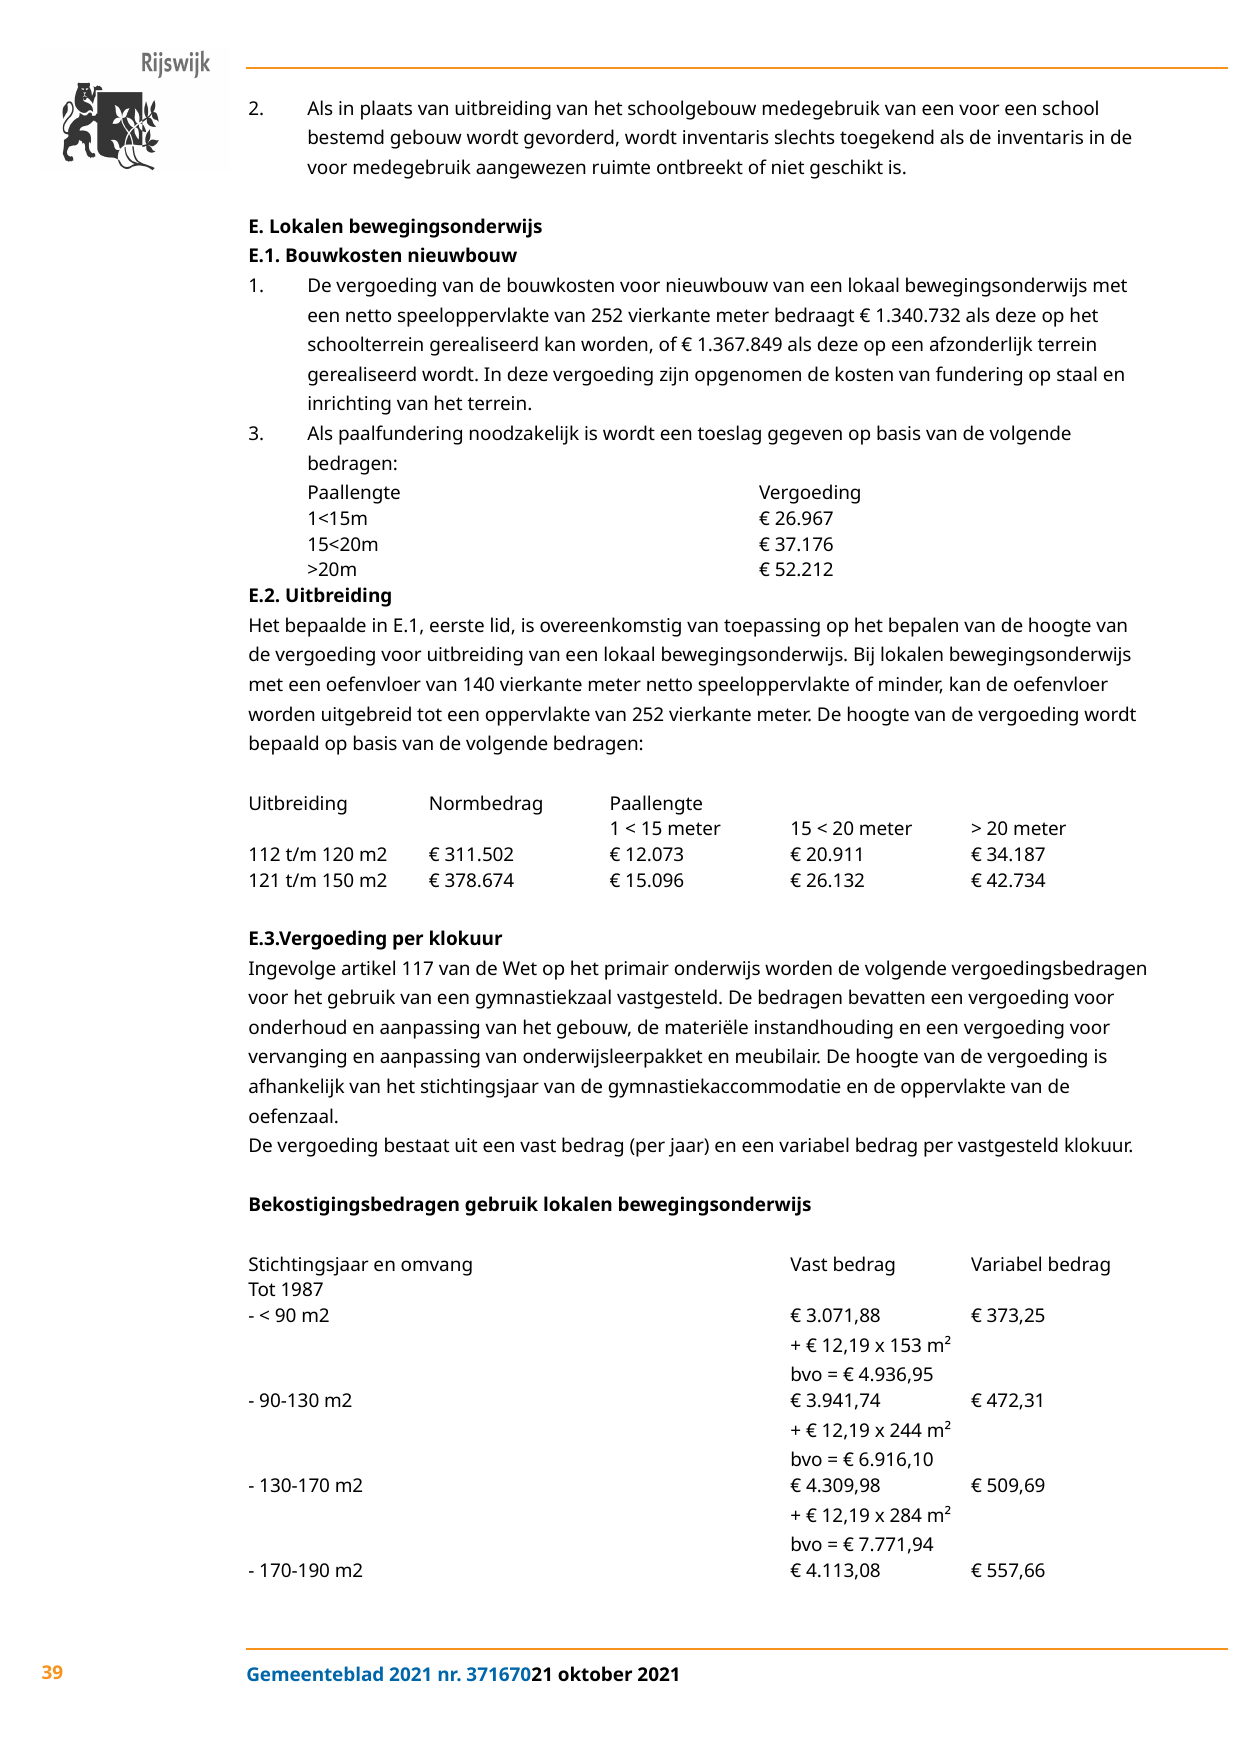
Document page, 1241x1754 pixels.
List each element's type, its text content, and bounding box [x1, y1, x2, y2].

table_cell 15<20m [307, 531, 759, 557]
table_cell 1<15m [307, 505, 759, 531]
table_header Paallengte [609, 790, 1152, 815]
table_cell € 26.967 [759, 505, 1211, 531]
text Het bepaalde in E.1, eerste lid, is overeenkomstig van toepassing op het bepalen van de hoogte van de vergoeding voor uitbreiding van een lokaal bewegingsonderwijs. Bij lokalen bewegingsonderwijs met een oefenvloer van 140 vierkante meter netto speeloppervlakte of minder, kan de oefenvloer worden uitgebreid tot een oppervlakte van 252 vierkante meter. De hoogte van de vergoeding wordt bepaald op basis van de volgende bedragen: [248, 612, 1152, 756]
table_cell € 373,25 [971, 1303, 1152, 1387]
text Ingevolge artikel 117 van de Wet op het primair onderwijs worden de volgende vergoedingsbedragen voor het gebruik van een gymnastiekzaal vastgesteld. De bedragen bevatten een vergoeding voor onderhoud en aanpassing van het gebouw, de materiële instandhouding en een vergoeding voor vervanging en aanpassing van onderwijsleerpakket en meubilair. De hoogte van de vergoeding is afhankelijk van het stichtingsjaar van de gymnastiekaccommodatie en de oppervlakte van de oefenzaal. [248, 955, 1152, 1129]
text E.2. Uitbreiding [248, 582, 1152, 608]
table_cell - 90-130 m2 [248, 1387, 790, 1472]
table_header Normbedrag [429, 790, 609, 841]
table_cell € 26.132 [790, 867, 971, 893]
table_header Stichtingsjaar en omvang [248, 1251, 790, 1277]
table_cell - < 90 m2 [248, 1303, 790, 1387]
table_cell € 509,69 [971, 1472, 1152, 1557]
text E.1. Bouwkosten nieuwbouw [248, 243, 1152, 268]
text E. Lokalen bewegingsonderwijs [248, 213, 1152, 239]
text Bekostigingsbedragen gebruik lokalen bewegingsonderwijs [248, 1192, 1152, 1217]
table_cell 112 t/m 120 m2 [248, 841, 429, 867]
table_cell € 3.941,74 + € 12,19 x 244 m² bvo = € 6.916,10 [790, 1387, 971, 1472]
table_cell [790, 1277, 971, 1302]
table_cell € 34.187 [971, 841, 1152, 867]
table_cell 15 < 20 meter [790, 815, 971, 841]
table_cell € 37.176 [759, 531, 1211, 557]
table_cell [971, 1277, 1152, 1302]
picture [41, 47, 231, 172]
table_cell € 472,31 [971, 1387, 1152, 1472]
table_cell € 4.309,98 + € 12,19 x 284 m² bvo = € 7.771,94 [790, 1472, 971, 1557]
text E.3.Vergoeding per klokuur [248, 925, 1152, 951]
table_cell € 557,66 [971, 1557, 1152, 1583]
table_header Vergoeding [759, 480, 1211, 505]
table_cell >20m [307, 557, 759, 582]
table_cell 1 < 15 meter [609, 815, 790, 841]
table_cell - 130-170 m2 [248, 1472, 790, 1557]
table_cell € 12.073 [609, 841, 790, 867]
table_cell > 20 meter [971, 815, 1152, 841]
table_cell € 15.096 [609, 867, 790, 893]
table_cell € 3.071,88 + € 12,19 x 153 m² bvo = € 4.936,95 [790, 1303, 971, 1387]
list De vergoeding van de bouwkosten voor nieuwbouw van een lokaal bewegingsonderwijs met een netto speeloppervlakte van 252 vierkante meter bedraagt € 1.340.732 als deze op het schoolterrein gerealiseerd kan worden, of € 1.367.849 als deze op een afzonderlijk terrein gerealiseerd wordt. In deze vergoeding zijn opgenomen de kosten van fundering op staal en inrichting van het terrein. [248, 272, 1152, 416]
table_cell € 4.113,08 [790, 1557, 971, 1583]
table_cell 121 t/m 150 m2 [248, 867, 429, 893]
text De vergoeding bestaat uit een vast bedrag (per jaar) en een variabel bedrag per vastgesteld klokuur. [248, 1132, 1152, 1158]
table_header Paallengte [307, 480, 759, 505]
list Als paalfundering noodzakelijk is wordt een toeslag gegeven op basis van de volgende bedragen: [248, 420, 1152, 476]
list Als in plaats van uitbreiding van het schoolgebouw medegebruik van een voor een school bestemd gebouw wordt gevorderd, wordt inventaris slechts toegekend als de inventaris in de voor medegebruik aangewezen ruimte ontbreekt of niet geschikt is. [248, 95, 1152, 180]
table_cell Tot 1987 [248, 1277, 790, 1302]
table_header Variabel bedrag [971, 1251, 1152, 1277]
table_cell € 52.212 [759, 557, 1211, 582]
table_cell - 170-190 m2 [248, 1557, 790, 1583]
table_cell € 42.734 [971, 867, 1152, 893]
table_header Uitbreiding [248, 790, 429, 841]
table_cell € 378.674 [429, 867, 609, 893]
table_cell € 20.911 [790, 841, 971, 867]
table_cell € 311.502 [429, 841, 609, 867]
table_header Vast bedrag [790, 1251, 971, 1277]
